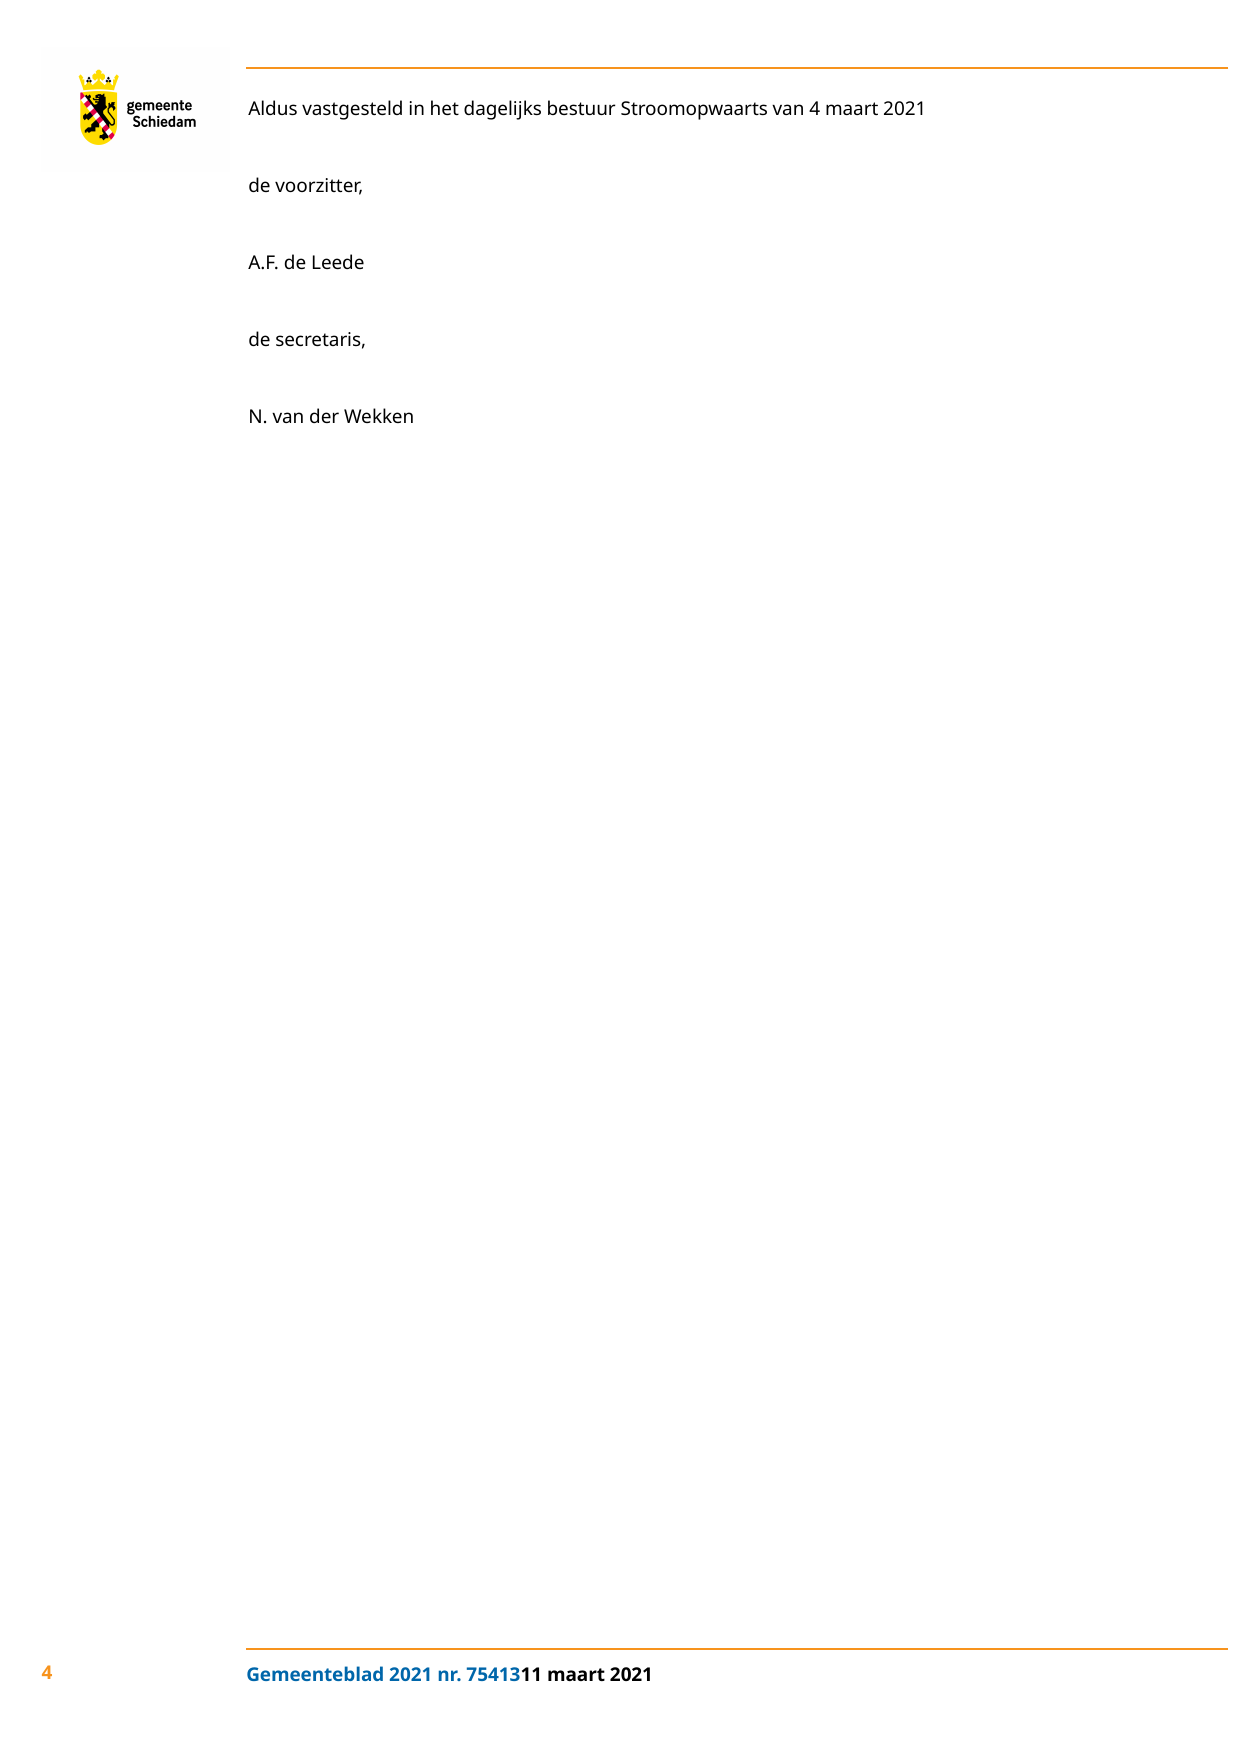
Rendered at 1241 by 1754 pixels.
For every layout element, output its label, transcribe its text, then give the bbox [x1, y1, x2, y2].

text N. van der Wekken [248, 403, 1152, 429]
text Aldus vastgesteld in het dagelijks bestuur Stroomopwaarts van 4 maart 2021 [248, 95, 1152, 121]
picture [41, 47, 231, 172]
text A.F. de Leede [248, 249, 1152, 275]
text de voorzitter, [248, 172, 1152, 198]
text de secretaris, [248, 326, 1152, 352]
